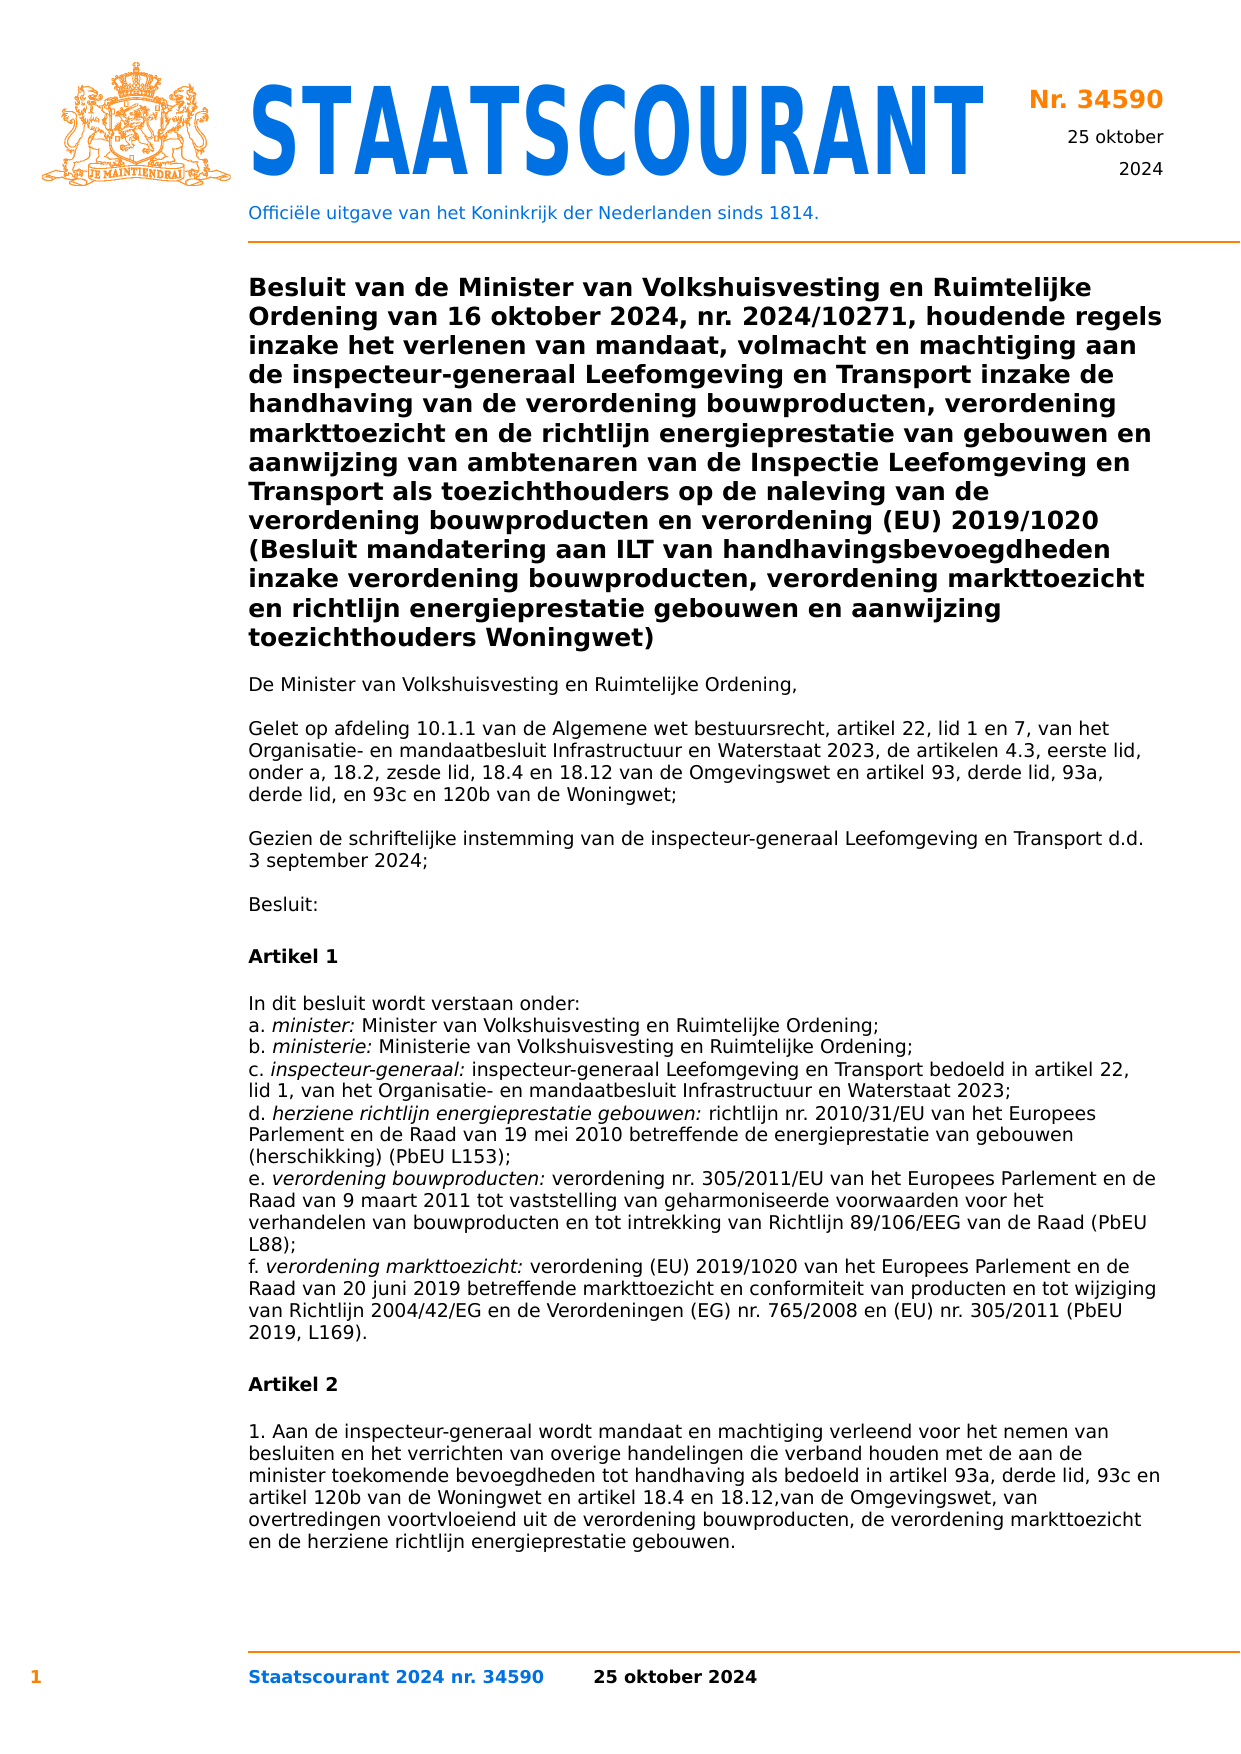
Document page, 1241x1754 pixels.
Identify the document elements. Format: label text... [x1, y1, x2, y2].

text d. herziene richtlijn energieprestatie gebouwen: richtlijn nr. 2010/31/EU van het Europees Parlement en de Raad van 19 mei 2010 betreffende de energieprestatie van gebouwen (herschikking) (PbEU L153); [248, 1102, 1163, 1168]
table_cell 25 oktober [998, 121, 1240, 153]
text Gezien de schriftelijke instemming van de inspecteur-generaal Leefomgeving en Transport d.d. 3 september 2024; [248, 828, 1163, 872]
text a. minister: Minister van Volkshuisvesting en Ruimtelijke Ordening; [248, 1014, 1163, 1036]
table_header Nr. 34590 [998, 62, 1240, 121]
text De Minister van Volkshuisvesting en Ruimtelijke Ordening, [248, 674, 1163, 696]
picture [41, 62, 231, 186]
text Gelet op afdeling 10.1.1 van de Algemene wet bestuursrecht, artikel 22, lid 1 en 7, van het Organisatie- en mandaatbesluit Infrastructuur en Waterstaat 2023, de artikelen 4.3, eerste lid, onder a, 18.2, zesde lid, 18.4 en 18.12 van de Omgevingswet en artikel 93, derde lid, 93a, derde lid, en 93c en 120b van de Woningwet; [248, 718, 1163, 806]
subtitle Artikel 2 [248, 1374, 1163, 1396]
table_header [25, 62, 248, 241]
subtitle Besluit van de Minister van Volkshuisvesting en Ruimtelijke Ordening van 16 oktober 2024, nr. 2024/10271, houdende regels inzake het verlenen van mandaat, volmacht en machtiging aan de inspecteur-generaal Leefomgeving en Transport inzake de handhaving van de verordening bouwproducten, verordening markttoezicht en de richtlijn energieprestatie van gebouwen en aanwijzing van ambtenaren van de Inspectie Leefomgeving en Transport als toezichthouders op de naleving van de verordening bouwproducten en verordening (EU) 2019/1020 (Besluit mandatering aan ILT van handhavingsbevoegdheden inzake verordening bouwproducten, verordening markttoezicht en richtlijn energieprestatie gebouwen en aanwijzing toezichthouders Woningwet) [248, 273, 1163, 652]
text c. inspecteur-generaal: inspecteur-generaal Leefomgeving en Transport bedoeld in artikel 22, lid 1, van het Organisatie- en mandaatbesluit Infrastructuur en Waterstaat 2023; [248, 1058, 1163, 1102]
text Besluit: [248, 893, 1163, 916]
table_cell 2024 [998, 153, 1240, 203]
text f. verordening markttoezicht: verordening (EU) 2019/1020 van het Europees Parlement en de Raad van 20 juni 2019 betreffende markttoezicht en conformiteit van producten en tot wijziging van Richtlijn 2004/42/EG en de Verordeningen (EG) nr. 765/2008 en (EU) nr. 305/2011 (PbEU 2019, L169). [248, 1256, 1163, 1344]
text e. verordening bouwproducten: verordening nr. 305/2011/EU van het Europees Parlement en de Raad van 9 maart 2011 tot vaststelling van geharmoniseerde voorwaarden voor het verhandelen van bouwproducten en tot intrekking van Richtlijn 89/106/EEG van de Raad (PbEU L88); [248, 1168, 1163, 1256]
text In dit besluit wordt verstaan onder: [248, 992, 1163, 1014]
text b. ministerie: Ministerie van Volkshuisvesting en Ruimtelijke Ordening; [248, 1036, 1163, 1058]
subtitle Artikel 1 [248, 946, 1163, 967]
table_header STAATSCOURANT [248, 62, 998, 203]
text 1. Aan de inspecteur-generaal wordt mandaat en machtiging verleend voor het nemen van besluiten en het verrichten van overige handelingen die verband houden met de aan de minister toekomende bevoegdheden tot handhaving als bedoeld in artikel 93a, derde lid, 93c en artikel 120b van de Woningwet en artikel 18.4 en 18.12,van de Omgevingswet, van overtredingen voortvloeiend uit de verordening bouwproducten, de verordening markttoezicht en de herziene richtlijn energieprestatie gebouwen. [248, 1421, 1163, 1553]
table_cell Officiële uitgave van het Koninkrijk der Nederlanden sinds 1814. [248, 203, 1240, 241]
